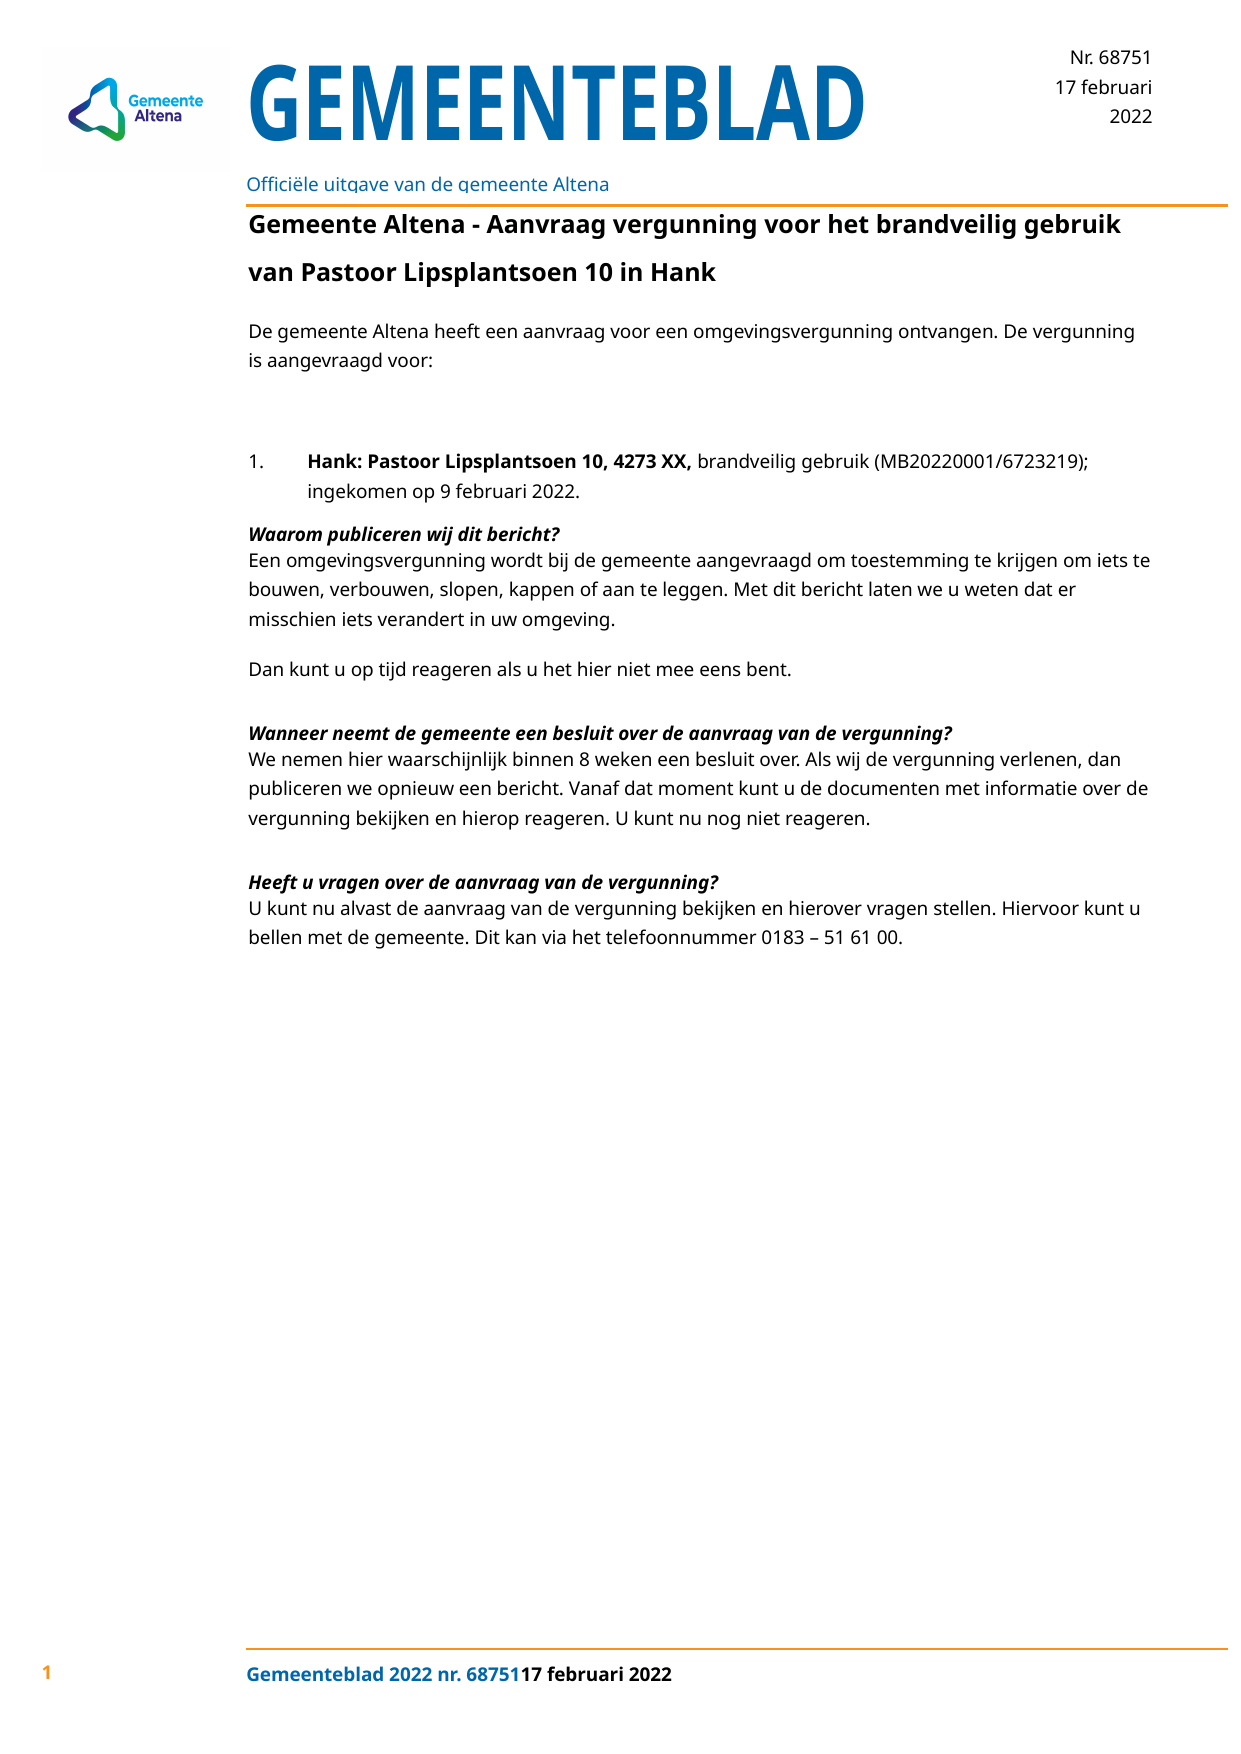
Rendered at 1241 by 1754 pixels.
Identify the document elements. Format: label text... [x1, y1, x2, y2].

text Wanneer neemt de gemeente een besluit over de aanvraag van de vergunning? [248, 720, 1152, 746]
text Waarom publiceren wij dit bericht? [248, 521, 1152, 547]
text We nemen hier waarschijnlijk binnen 8 weken een besluit over. Als wij de vergunning verlenen, dan publiceren we opnieuw een bericht. Vanaf dat moment kunt u de documenten met informatie over de vergunning bekijken en hierop reageren. U kunt nu nog niet reageren. [248, 746, 1152, 831]
text U kunt nu alvast de aanvraag van de vergunning bekijken en hierover vragen stellen. Hiervoor kunt u bellen met de gemeente. Dit kan via het telefoonnummer 0183 – 51 61 00. [248, 895, 1152, 950]
text Een omgevingsvergunning wordt bij de gemeente aangevraagd om toestemming te krijgen om iets te bouwen, verbouwen, slopen, kappen of aan te leggen. Met dit bericht laten we u weten dat er misschien iets verandert in uw omgeving. [248, 547, 1152, 632]
list Hank: Pastoor Lipsplantsoen 10, 4273 XX, brandveilig gebruik (MB20220001/6723219); ingekomen op 9 februari 2022. [248, 448, 1152, 504]
text Gemeente Altena - Aanvraag vergunning voor het brandveilig gebruik van Pastoor Lipsplantsoen 10 in Hank [248, 207, 1152, 288]
picture [41, 47, 231, 172]
text Heeft u vragen over de aanvraag van de vergunning? [248, 869, 1152, 895]
text Dan kunt u op tijd reageren als u het hier niet mee eens bent. [248, 656, 1152, 682]
text De gemeente Altena heeft een aanvraag voor een omgevingsvergunning ontvangen. De vergunning is aangevraagd voor: [248, 318, 1152, 373]
